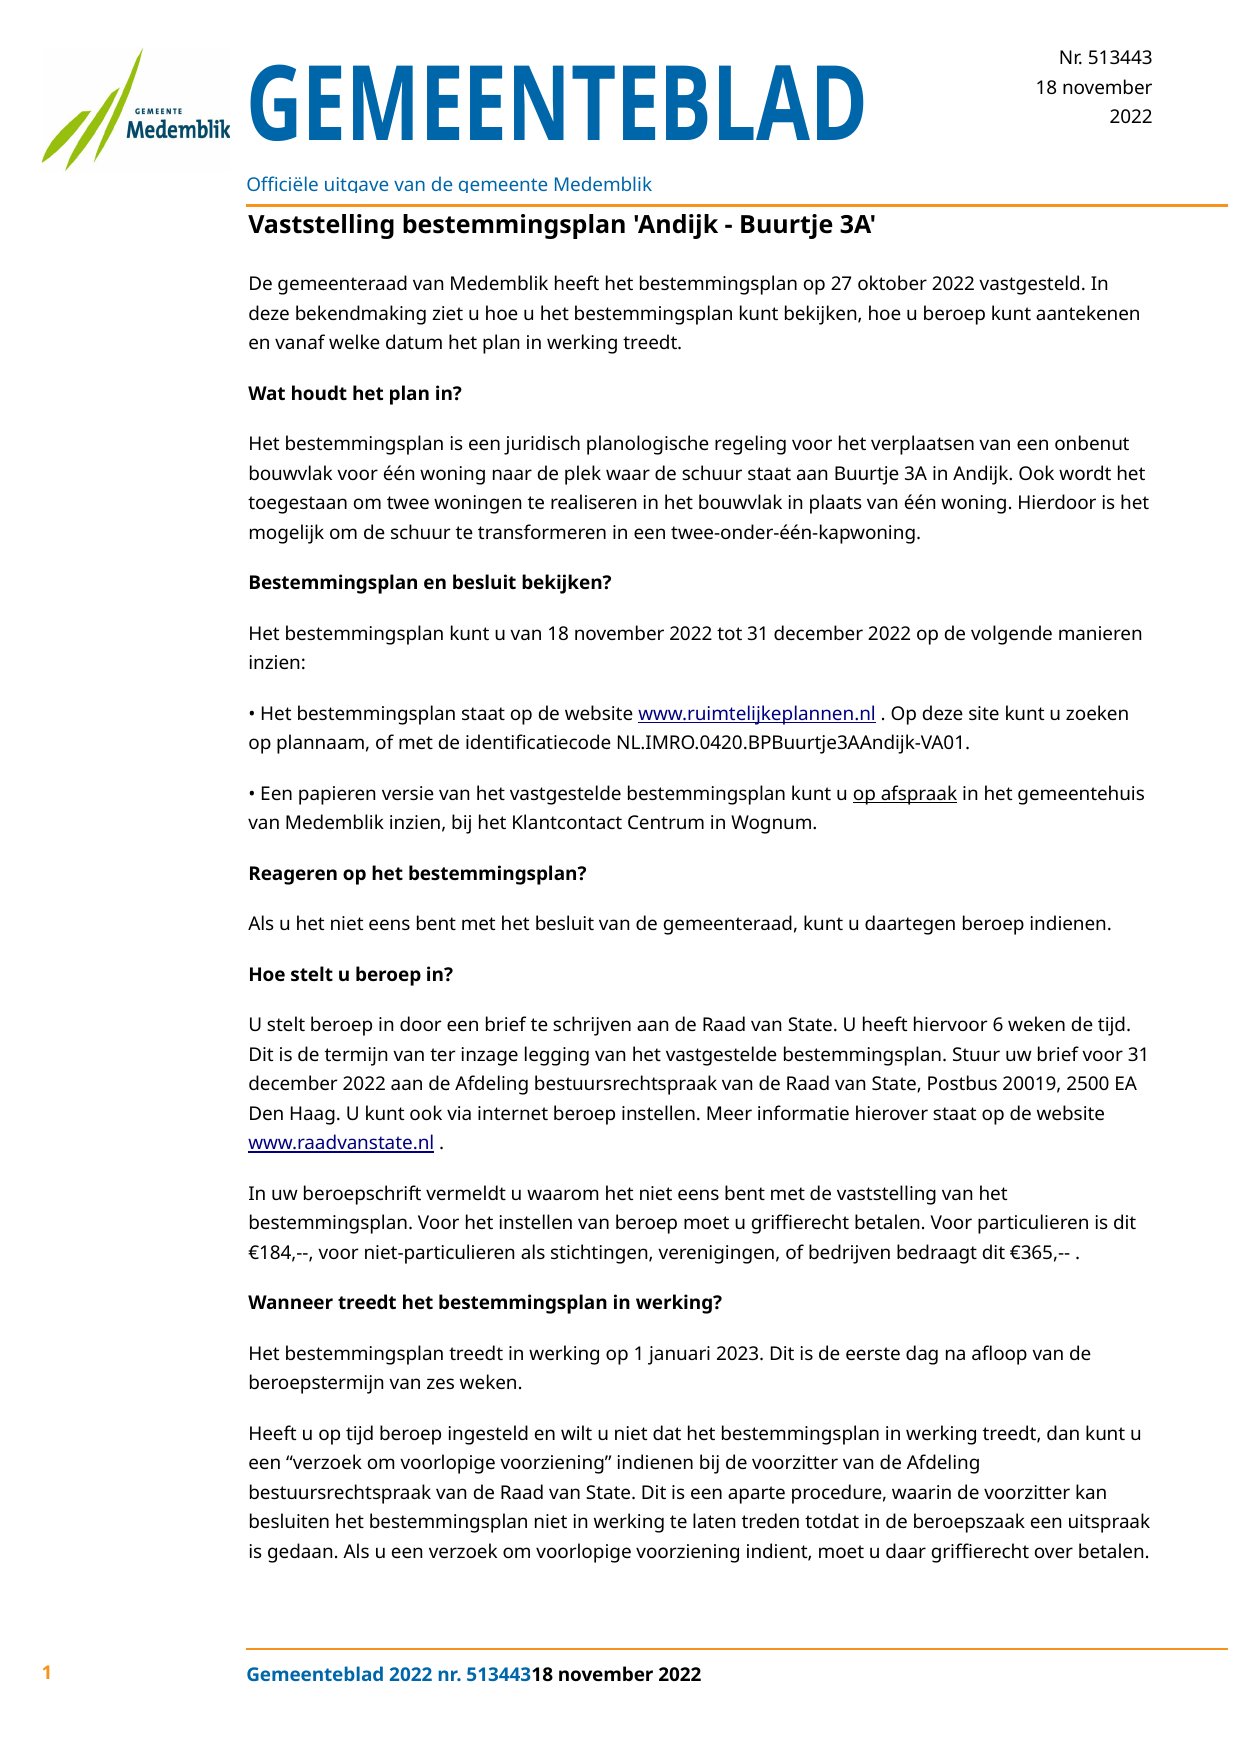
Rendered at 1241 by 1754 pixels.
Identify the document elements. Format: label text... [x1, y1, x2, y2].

text Het bestemmingsplan is een juridisch planologische regeling voor het verplaatsen van een onbenut bouwvlak voor één woning naar de plek waar de schuur staat aan Buurtje 3A in Andijk. Ook wordt het toegestaan om twee woningen te realiseren in het bouwvlak in plaats van één woning. Hierdoor is het mogelijk om de schuur te transformeren in een twee-onder-één-kapwoning. [248, 430, 1152, 545]
text Heeft u op tijd beroep ingesteld en wilt u niet dat het bestemmingsplan in werking treedt, dan kunt u een “verzoek om voorlopige voorziening” indienen bij de voorzitter van de Afdeling bestuursrechtspraak van de Raad van State. Dit is een aparte procedure, waarin de voorzitter kan besluiten het bestemmingsplan niet in werking te laten treden totdat in de beroepszaak een uitspraak is gedaan. Als u een verzoek om voorlopige voorziening indient, moet u daar griffierecht over betalen. [248, 1420, 1152, 1564]
text • Een papieren versie van het vastgestelde bestemmingsplan kunt u op afspraak in het gemeentehuis van Medemblik inzien, bij het Klantcontact Centrum in Wognum. [248, 780, 1152, 835]
text Vaststelling bestemmingsplan 'Andijk - Buurtje 3A' [248, 207, 1152, 241]
text Wat houdt het plan in? [248, 380, 1152, 406]
text Reageren op het bestemmingsplan? [248, 860, 1152, 886]
text Bestemmingsplan en besluit bekijken? [248, 569, 1152, 595]
text Het bestemmingsplan treedt in werking op 1 januari 2023. Dit is de eerste dag na afloop van de beroepstermijn van zes weken. [248, 1340, 1152, 1395]
text De gemeenteraad van Medemblik heeft het bestemmingsplan op 27 oktober 2022 vastgesteld. In deze bekendmaking ziet u hoe u het bestemmingsplan kunt bekijken, hoe u beroep kunt aantekenen en vanaf welke datum het plan in werking treedt. [248, 270, 1152, 355]
text Het bestemmingsplan kunt u van 18 november 2022 tot 31 december 2022 op de volgende manieren inzien: [248, 620, 1152, 675]
picture [41, 47, 231, 172]
text Als u het niet eens bent met het besluit van de gemeenteraad, kunt u daartegen beroep indienen. [248, 910, 1152, 936]
text In uw beroepschrift vermeldt u waarom het niet eens bent met de vaststelling van het bestemmingsplan. Voor het instellen van beroep moet u griffierecht betalen. Voor particulieren is dit €184,--, voor niet-particulieren als stichtingen, verenigingen, of bedrijven bedraagt dit €365,-- . [248, 1180, 1152, 1265]
text Wanneer treedt het bestemmingsplan in werking? [248, 1289, 1152, 1315]
text U stelt beroep in door een brief te schrijven aan de Raad van State. U heeft hiervoor 6 weken de tijd. Dit is de termijn van ter inzage legging van het vastgestelde bestemmingsplan. Stuur uw brief voor 31 december 2022 aan de Afdeling bestuursrechtspraak van de Raad van State, Postbus 20019, 2500 EA Den Haag. U kunt ook via internet beroep instellen. Meer informatie hierover staat op de website www.raadvanstate.nl . [248, 1011, 1152, 1155]
text Hoe stelt u beroep in? [248, 961, 1152, 986]
text • Het bestemmingsplan staat op de website www.ruimtelijkeplannen.nl . Op deze site kunt u zoeken op plannaam, of met de identificatiecode NL.IMRO.0420.BPBuurtje3AAndijk-VA01. [248, 700, 1152, 755]
